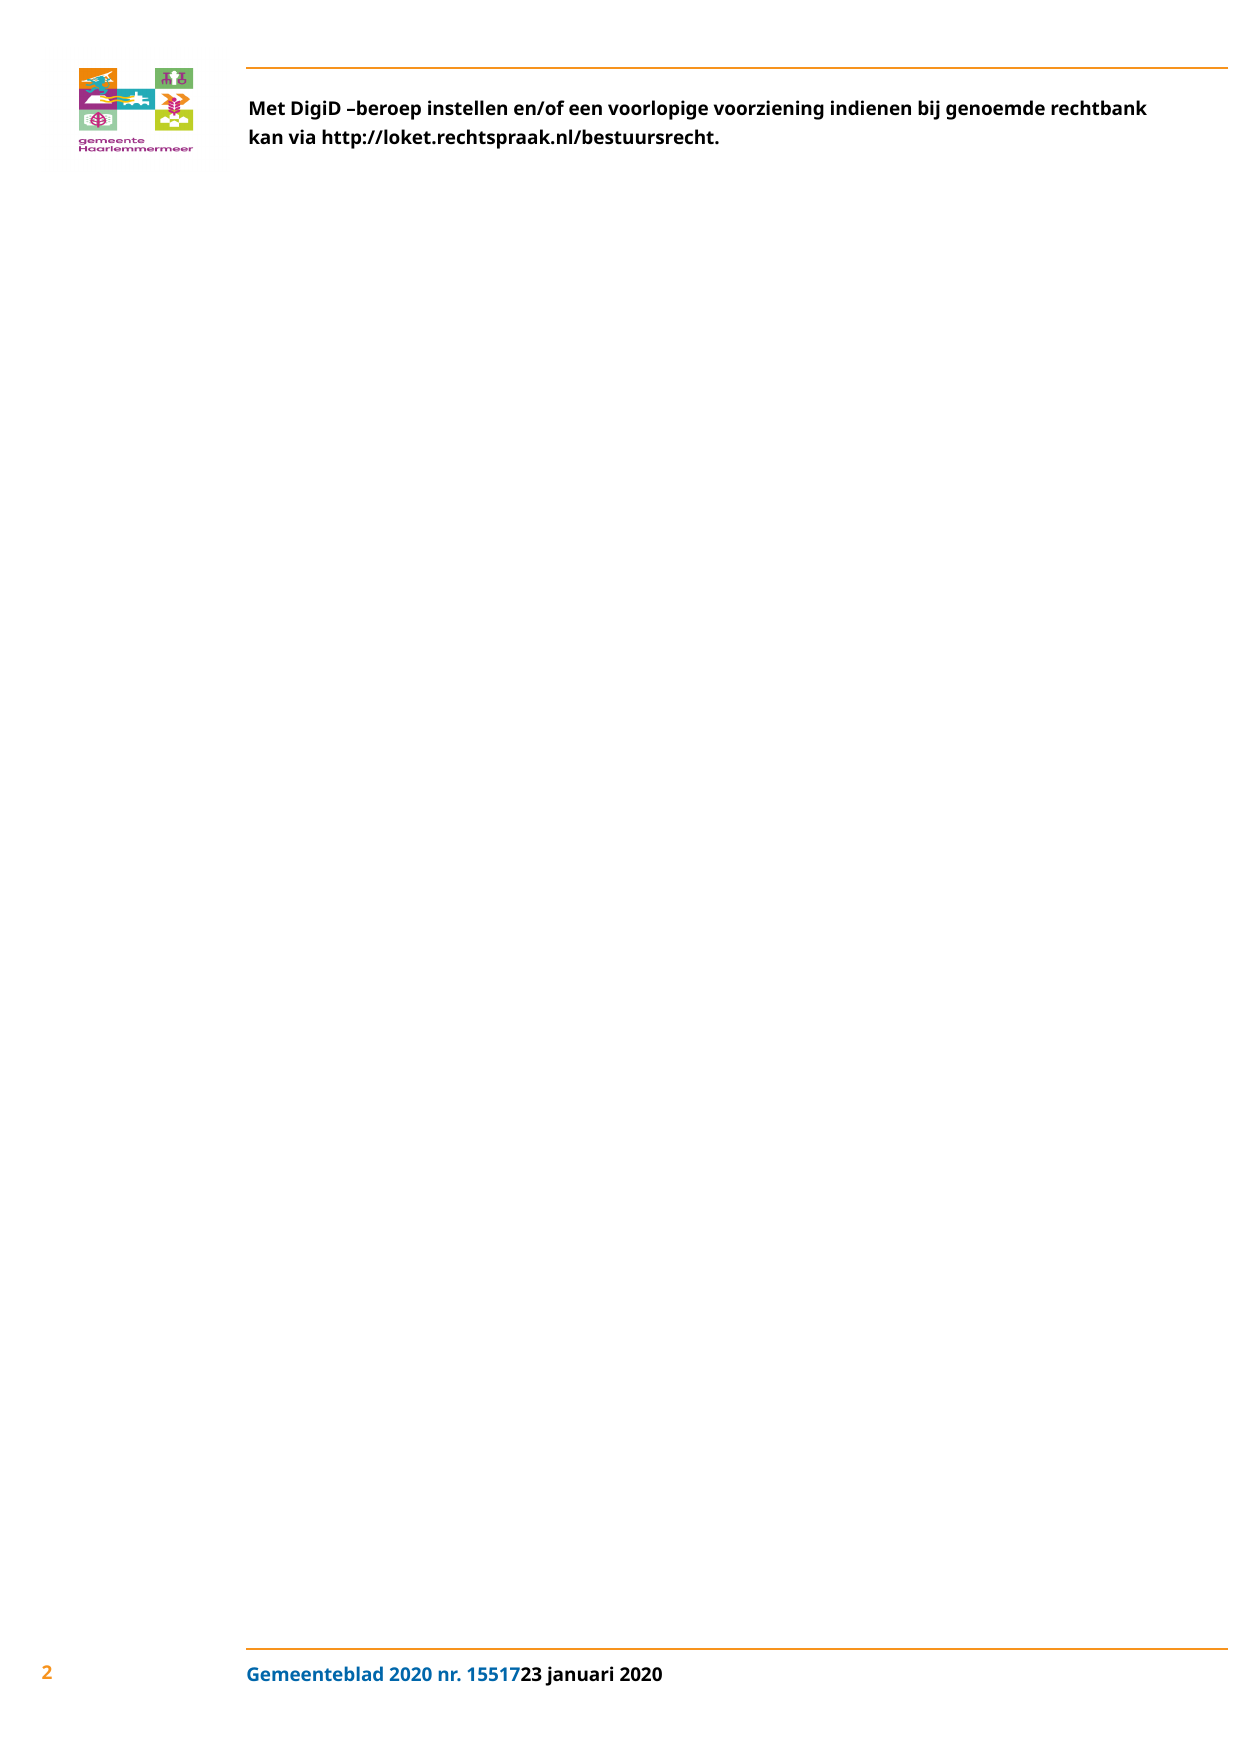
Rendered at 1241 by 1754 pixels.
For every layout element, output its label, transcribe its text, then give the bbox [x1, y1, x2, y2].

text Met DigiD –beroep instellen en/of een voorlopige voorziening indienen bij genoemde rechtbank kan via http://loket.rechtspraak.nl/bestuursrecht. [248, 95, 1152, 150]
picture [41, 47, 231, 172]
